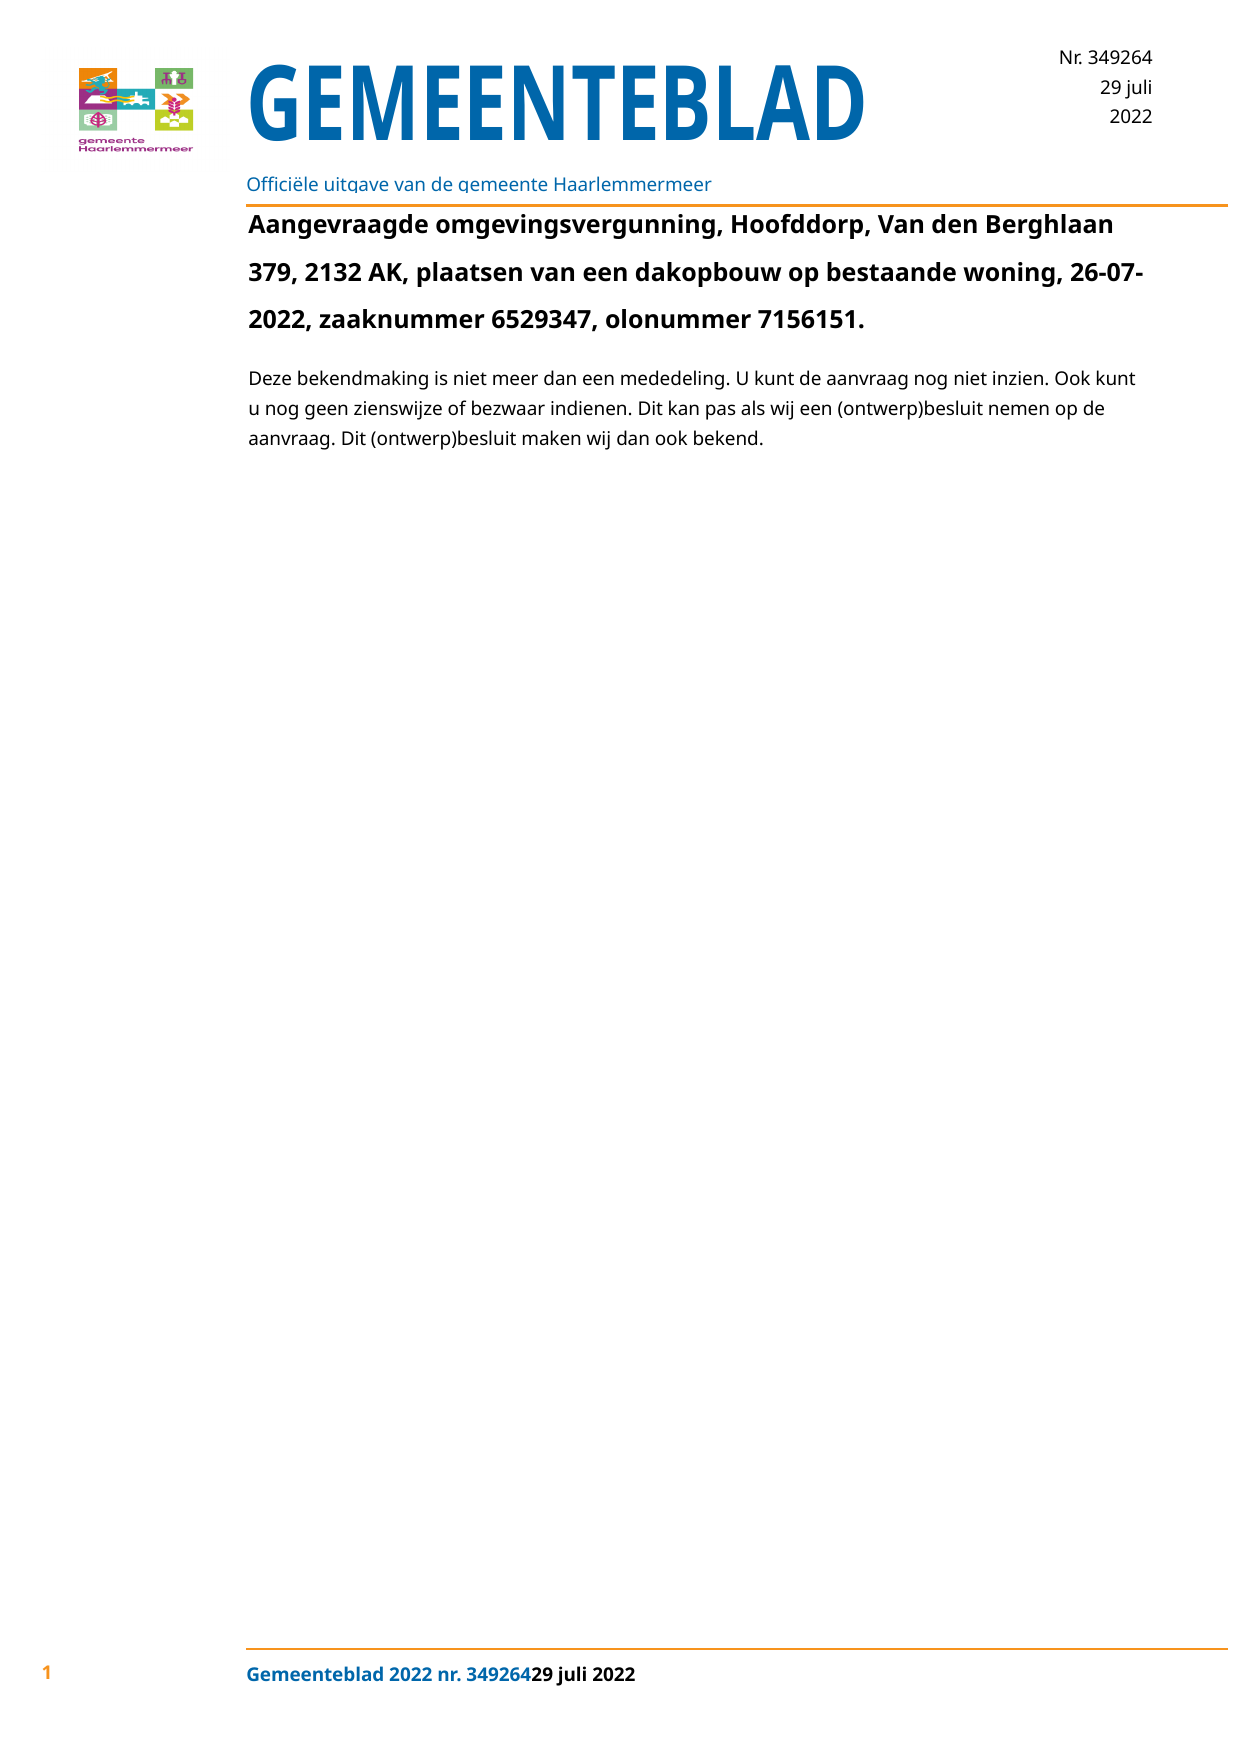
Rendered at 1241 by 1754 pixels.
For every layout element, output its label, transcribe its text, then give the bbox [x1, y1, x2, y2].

text Deze bekendmaking is niet meer dan een mededeling. U kunt de aanvraag nog niet inzien. Ook kunt u nog geen zienswijze of bezwaar indienen. Dit kan pas als wij een (ontwerp)besluit nemen op de aanvraag. Dit (ontwerp)besluit maken wij dan ook bekend. [248, 366, 1152, 450]
picture [41, 47, 231, 172]
text Aangevraagde omgevingsvergunning, Hoofddorp, Van den Berghlaan 379, 2132 AK, plaatsen van een dakopbouw op bestaande woning, 26-07-2022, zaaknummer 6529347, olonummer 7156151. [248, 207, 1152, 336]
